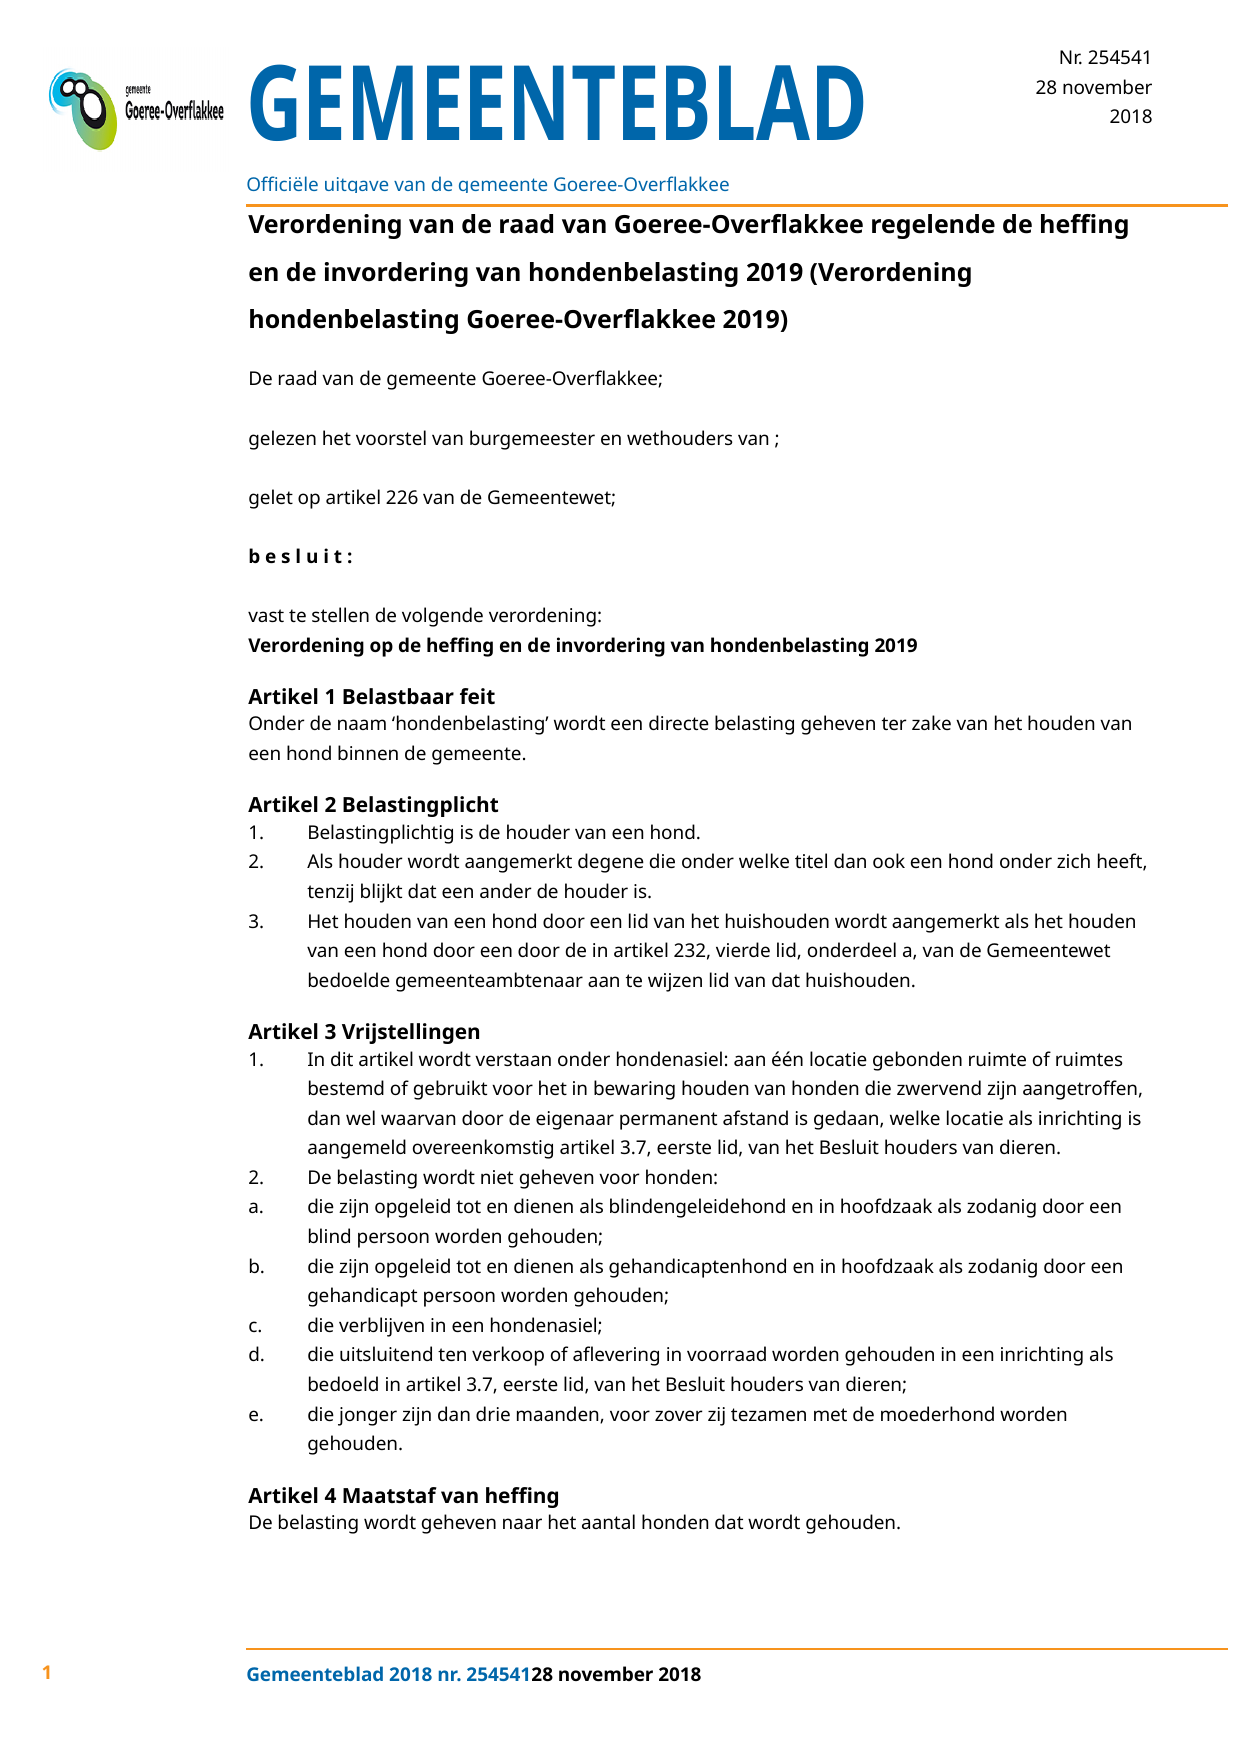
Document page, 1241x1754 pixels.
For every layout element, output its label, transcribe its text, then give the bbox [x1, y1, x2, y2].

list die uitsluitend ten verkoop of aflevering in voorraad worden gehouden in een inrichting als bedoeld in artikel 3.7, eerste lid, van het Besluit houders van dieren; [248, 1342, 1152, 1397]
text Artikel 4 Maatstaf van heffing [248, 1481, 1152, 1509]
text Artikel 2 Belastingplicht [248, 791, 1152, 819]
list In dit artikel wordt verstaan onder hondenasiel: aan één locatie gebonden ruimte of ruimtes bestemd of gebruikt voor het in bewaring houden van honden die zwervend zijn aangetroffen, dan wel waarvan door de eigenaar permanent afstand is gedaan, welke locatie als inrichting is aangemeld overeenkomstig artikel 3.7, eerste lid, van het Besluit houders van dieren. [248, 1046, 1152, 1160]
text vast te stellen de volgende verordening: [248, 602, 1152, 628]
text gelet op artikel 226 van de Gemeentewet; [248, 484, 1152, 509]
text De raad van de gemeente Goeree-Overflakkee; [248, 366, 1152, 391]
text Onder de naam ‘hondenbelasting’ wordt een directe belasting geheven ter zake van het houden van een hond binnen de gemeente. [248, 711, 1152, 766]
text gelezen het voorstel van burgemeester en wethouders van ; [248, 425, 1152, 450]
list De belasting wordt niet geheven voor honden: [248, 1164, 1152, 1190]
list die zijn opgeleid tot en dienen als gehandicaptenhond en in hoofdzaak als zodanig door een gehandicapt persoon worden gehouden; [248, 1253, 1152, 1308]
list Het houden van een hond door een lid van het huishouden wordt aangemerkt als het houden van een hond door een door de in artikel 232, vierde lid, onderdeel a, van de Gemeentewet bedoelde gemeenteambtenaar aan te wijzen lid van dat huishouden. [248, 908, 1152, 993]
list die zijn opgeleid tot en dienen als blindengeleidehond en in hoofdzaak als zodanig door een blind persoon worden gehouden; [248, 1194, 1152, 1249]
list Als houder wordt aangemerkt degene die onder welke titel dan ook een hond onder zich heeft, tenzij blijkt dat een ander de houder is. [248, 849, 1152, 904]
list die jonger zijn dan drie maanden, voor zover zij tezamen met de moederhond worden gehouden. [248, 1401, 1152, 1456]
text Artikel 3 Vrijstellingen [248, 1017, 1152, 1046]
text b e s l u i t : [248, 543, 1152, 569]
text De belasting wordt geheven naar het aantal honden dat wordt gehouden. [248, 1509, 1152, 1535]
text Verordening van de raad van Goeree-Overflakkee regelende de heffing en de invordering van hondenbelasting 2019 (Verordening hondenbelasting Goeree-Overflakkee 2019) [248, 207, 1152, 336]
list die verblijven in een hondenasiel; [248, 1312, 1152, 1338]
list Belastingplichtig is de houder van een hond. [248, 819, 1152, 845]
picture [41, 47, 231, 172]
text Verordening op de heffing en de invordering van hondenbelasting 2019 [248, 632, 1152, 657]
text Artikel 1 Belastbaar feit [248, 682, 1152, 711]
